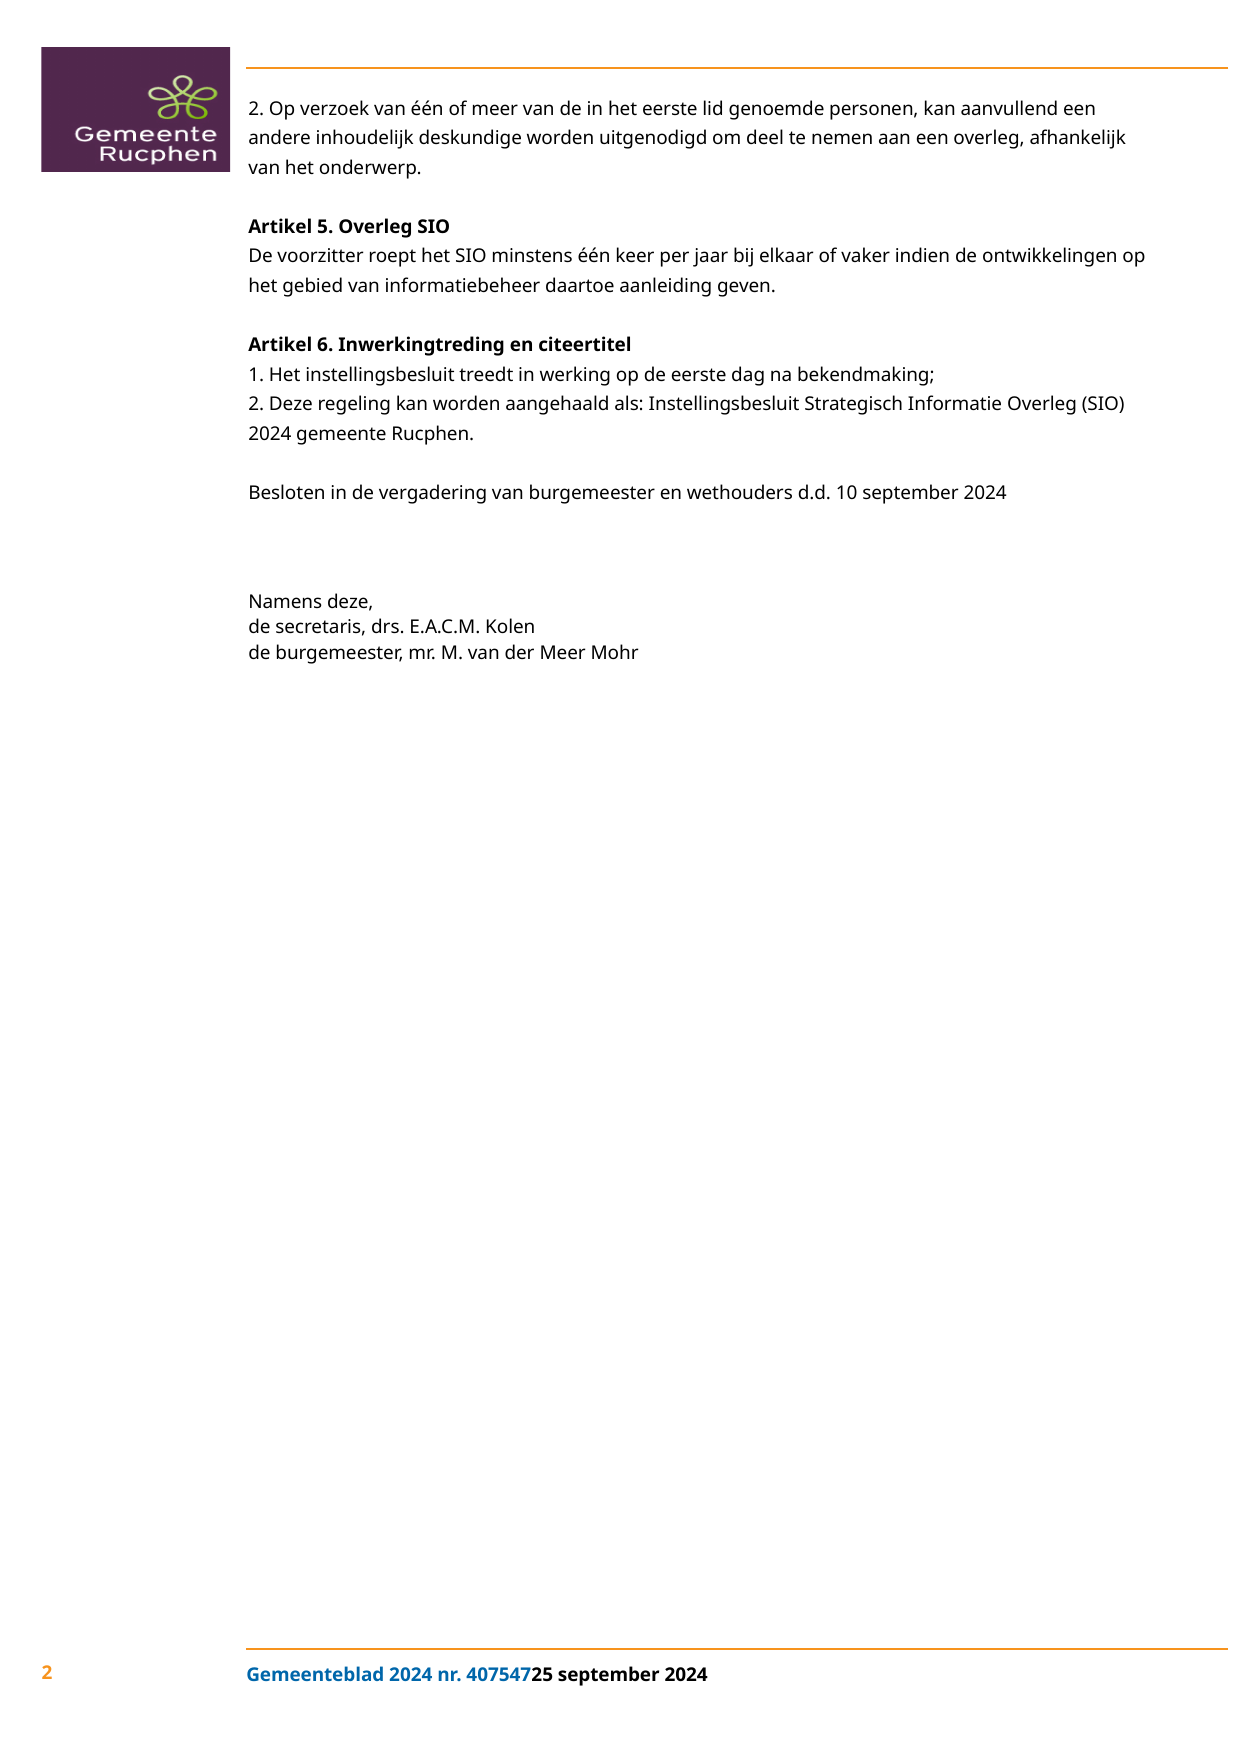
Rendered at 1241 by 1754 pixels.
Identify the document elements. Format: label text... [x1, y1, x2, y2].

text Namens deze, [248, 588, 1152, 613]
picture [41, 47, 231, 172]
text de secretaris, drs. E.A.C.M. Kolen [248, 613, 1152, 639]
text Besloten in de vergadering van burgemeester en wethouders d.d. 10 september 2024 [248, 479, 1152, 505]
text Artikel 6. Inwerkingtreding en citeertitel [248, 331, 1152, 357]
text 2. Deze regeling kan worden aangehaald als: Instellingsbesluit Strategisch Informatie Overleg (SIO) 2024 gemeente Rucphen. [248, 391, 1152, 446]
text de burgemeester, mr. M. van der Meer Mohr [248, 639, 1152, 665]
text De voorzitter roept het SIO minstens één keer per jaar bij elkaar of vaker indien de ontwikkelingen op het gebied van informatiebeheer daartoe aanleiding geven. [248, 243, 1152, 298]
text 2. Op verzoek van één of meer van de in het eerste lid genoemde personen, kan aanvullend een andere inhoudelijk deskundige worden uitgenodigd om deel te nemen aan een overleg, afhankelijk van het onderwerp. [248, 95, 1152, 180]
text Artikel 5. Overleg SIO [248, 213, 1152, 239]
text 1. Het instellingsbesluit treedt in werking op de eerste dag na bekendmaking; [248, 361, 1152, 387]
